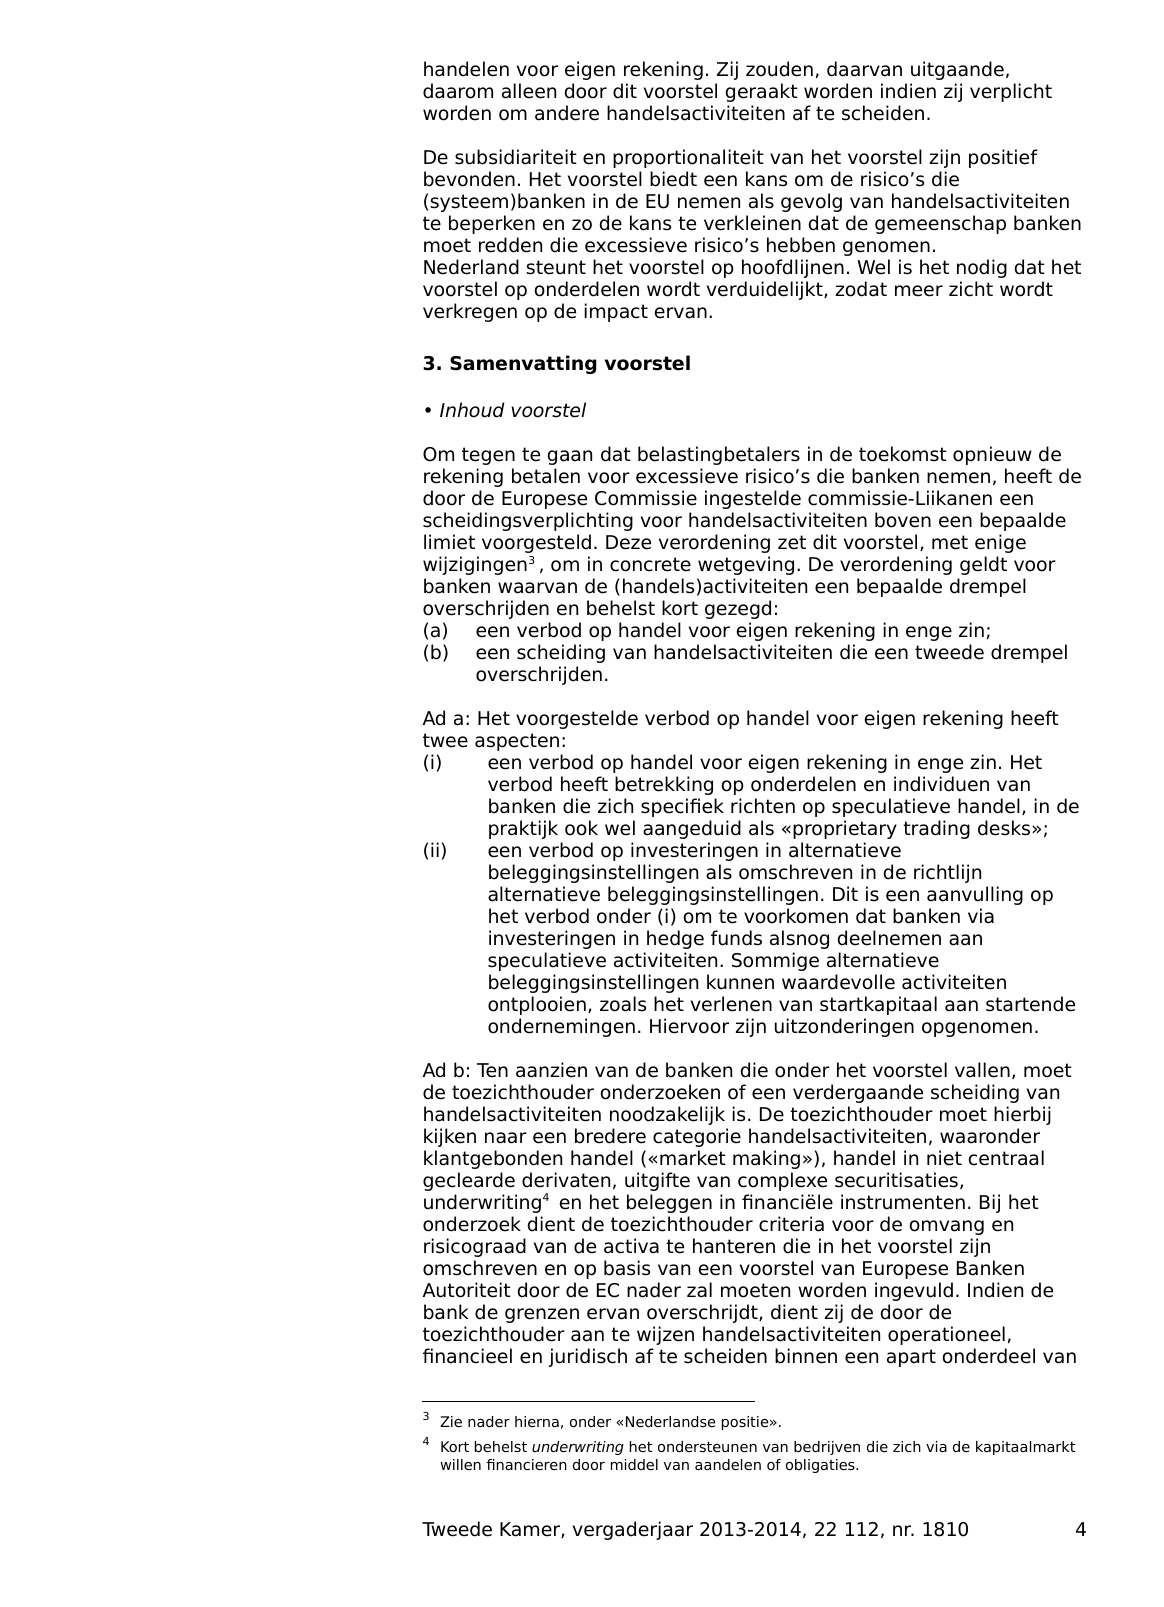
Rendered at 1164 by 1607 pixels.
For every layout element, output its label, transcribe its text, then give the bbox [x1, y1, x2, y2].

text De subsidiariteit en proportionaliteit van het voorstel zijn positief bevonden. Het voorstel biedt een kans om de risico’s die (systeem)banken in de EU nemen als gevolg van handelsactiviteiten te beperken en zo de kans te verkleinen dat de gemeenschap banken moet redden die excessieve risico’s hebben genomen. [422, 147, 1087, 257]
subtitle • Inhoud voorstel [422, 400, 1087, 422]
text Kort behelst underwriting het ondersteunen van bedrijven die zich via de kapitaalmarkt willen financieren door middel van aandelen of obligaties. [422, 1435, 1087, 1474]
text Ad b: Ten aanzien van de banken die onder het voorstel vallen, moet de toezichthouder onderzoeken of een verdergaande scheiding van handelsactiviteiten noodzakelijk is. De toezichthouder moet hierbij kijken naar een bredere categorie handelsactiviteiten, waaronder klantgebonden handel («market making»), handel in niet centraal geclearde derivaten, uitgifte van complexe securitisaties, underwriting en het beleggen in financiële instrumenten. Bij het onderzoek dient de toezichthouder criteria voor de omvang en risicograad van de activa te hanteren die in het voorstel zijn omschreven en op basis van een voorstel van Europese Banken Autoriteit door de EC nader zal moeten worden ingevuld. Indien de bank de grenzen ervan overschrijdt, dient zij de door de toezichthouder aan te wijzen handelsactiviteiten operationeel, financieel en juridisch af te scheiden binnen een apart onderdeel van [422, 1060, 1087, 1368]
text handelen voor eigen rekening. Zij zouden, daarvan uitgaande, daarom alleen door dit voorstel geraakt worden indien zij verplicht worden om andere handelsactiviteiten af te scheiden. [422, 59, 1087, 125]
text Om tegen te gaan dat belastingbetalers in de toekomst opnieuw de rekening betalen voor excessieve risico’s die banken nemen, heeft de door de Europese Commissie ingestelde commissie-Liikanen een scheidingsverplichting voor handelsactiviteiten boven een bepaalde limiet voorgesteld. Deze verordening zet dit voorstel, met enige wijzigingen, om in concrete wetgeving. De verordening geldt voor banken waarvan de (handels)activiteiten een bepaalde drempel overschrijden en behelst kort gezegd: [422, 444, 1087, 620]
text (ii) een verbod op investeringen in alternatieve beleggingsinstellingen als omschreven in de richtlijn alternatieve beleggingsinstellingen. Dit is een aanvulling op het verbod onder (i) om te voorkomen dat banken via investeringen in hedge funds alsnog deelnemen aan speculatieve activiteiten. Sommige alternatieve beleggingsinstellingen kunnen waardevolle activiteiten ontplooien, zoals het verlenen van startkapitaal aan startende ondernemingen. Hiervoor zijn uitzonderingen opgenomen. [422, 840, 1087, 1038]
text Ad a: Het voorgestelde verbod op handel voor eigen rekening heeft twee aspecten: [422, 708, 1087, 752]
text (i) een verbod op handel voor eigen rekening in enge zin. Het verbod heeft betrekking op onderdelen en individuen van banken die zich specifiek richten op speculatieve handel, in de praktijk ook wel aangeduid als «proprietary trading desks»; [422, 752, 1087, 840]
text (a) een verbod op handel voor eigen rekening in enge zin; [422, 620, 1087, 642]
text Nederland steunt het voorstel op hoofdlijnen. Wel is het nodig dat het voorstel op onderdelen wordt verduidelijkt, zodat meer zicht wordt verkregen op de impact ervan. [422, 257, 1087, 323]
text Zie nader hierna, onder «Nederlandse positie». [422, 1410, 1087, 1432]
subtitle 3. Samenvatting voorstel [422, 353, 1087, 375]
text (b) een scheiding van handelsactiviteiten die een tweede drempel overschrijden. [422, 642, 1087, 686]
